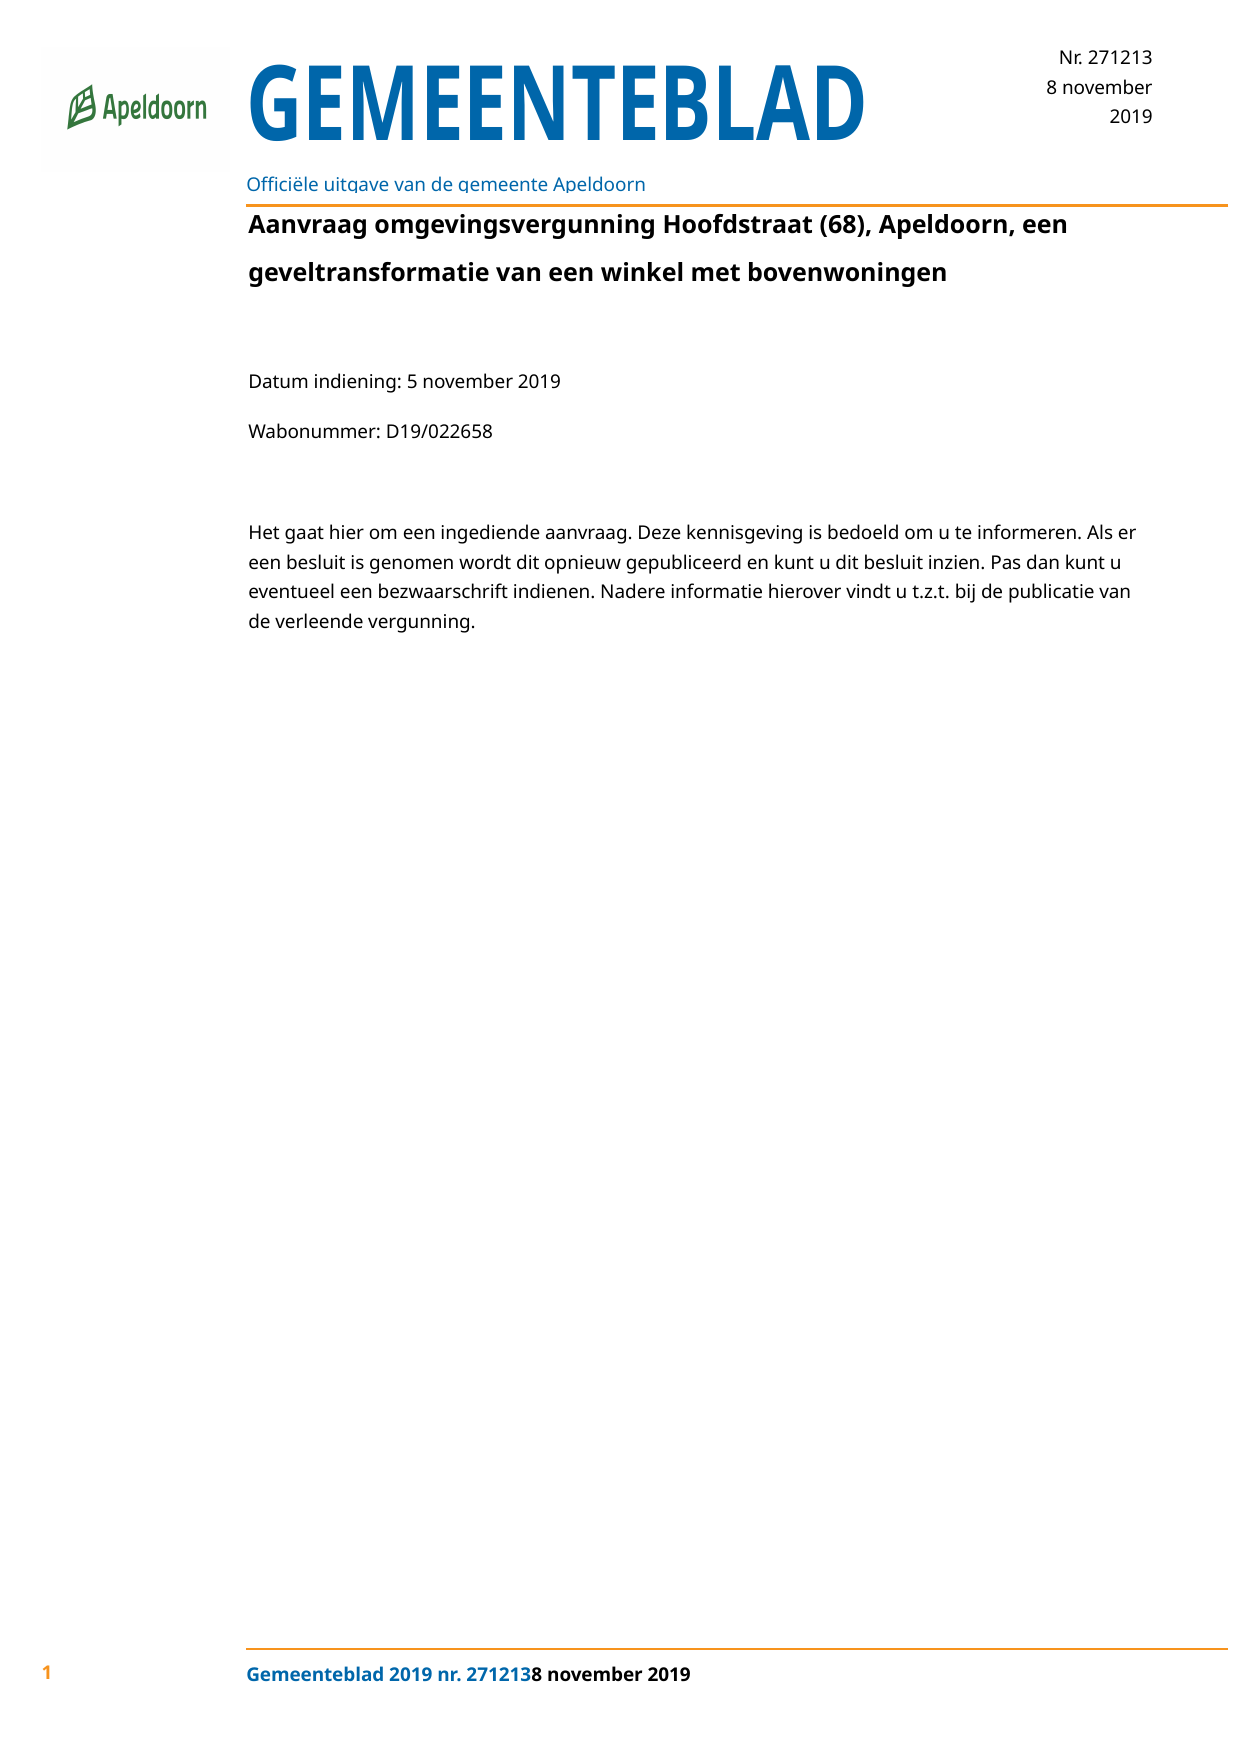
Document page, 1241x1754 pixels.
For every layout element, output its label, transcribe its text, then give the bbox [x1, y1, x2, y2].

text Datum indiening: 5 november 2019 [248, 368, 1152, 394]
text Wabonummer: D19/022658 [248, 419, 1152, 444]
picture [41, 47, 231, 172]
text Aanvraag omgevingsvergunning Hoofdstraat (68), Apeldoorn, een geveltransformatie van een winkel met bovenwoningen [248, 207, 1152, 288]
text Het gaat hier om een ingediende aanvraag. Deze kennisgeving is bedoeld om u te informeren. Als er een besluit is genomen wordt dit opnieuw gepubliceerd en kunt u dit besluit inzien. Pas dan kunt u eventueel een bezwaarschrift indienen. Nadere informatie hierover vindt u t.z.t. bij de publicatie van de verleende vergunning. [248, 519, 1152, 634]
